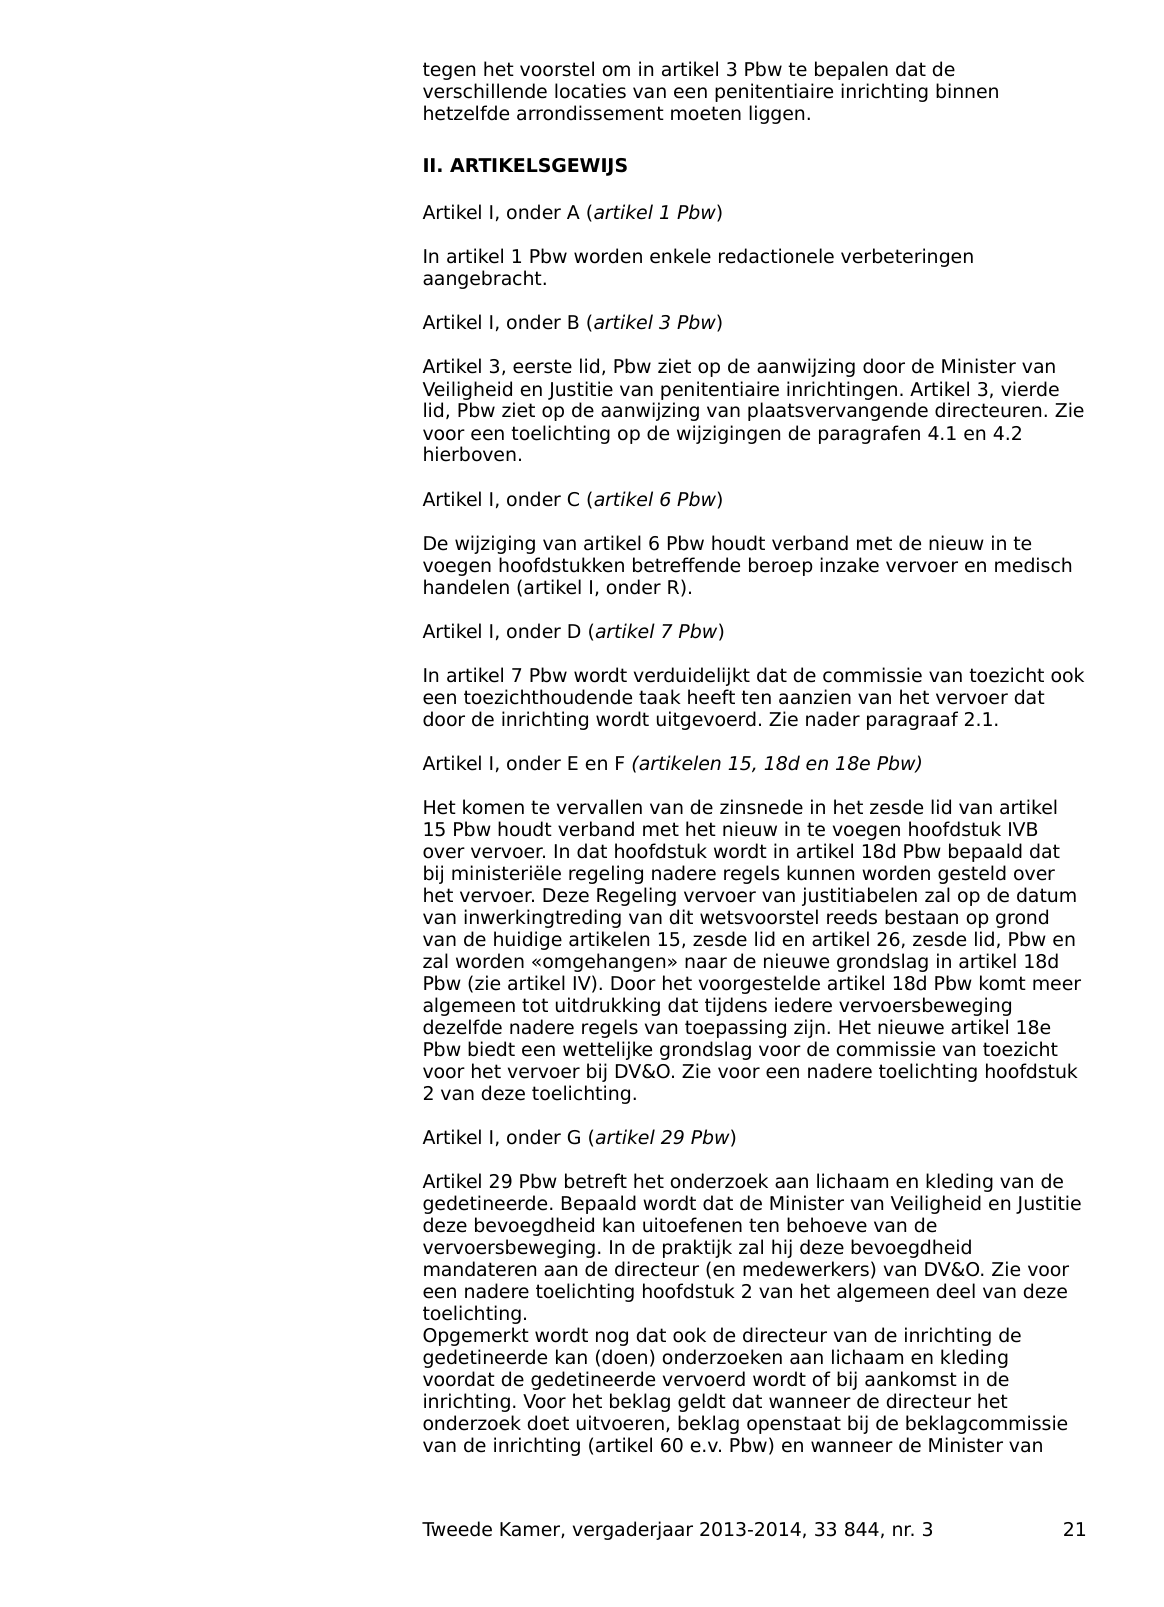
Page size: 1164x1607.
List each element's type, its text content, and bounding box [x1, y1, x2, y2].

subtitle Artikel I, onder B (artikel 3 Pbw) [422, 312, 1087, 334]
subtitle Artikel I, onder A (artikel 1 Pbw) [422, 202, 1087, 224]
subtitle II. ARTIKELSGEWIJS [422, 155, 1087, 177]
text De wijziging van artikel 6 Pbw houdt verband met de nieuw in te voegen hoofdstukken betreffende beroep inzake vervoer en medisch handelen (artikel I, onder R). [422, 533, 1087, 599]
subtitle Artikel I, onder C (artikel 6 Pbw) [422, 488, 1087, 511]
text Opgemerkt wordt nog dat ook de directeur van de inrichting de gedetineerde kan (doen) onderzoeken aan lichaam en kleding voordat de gedetineerde vervoerd wordt of bij aankomst in de inrichting. Voor het beklag geldt dat wanneer de directeur het onderzoek doet uitvoeren, beklag openstaat bij de beklagcommissie van de inrichting (artikel 60 e.v. Pbw) en wanneer de Minister van [422, 1325, 1087, 1457]
subtitle Artikel I, onder D (artikel 7 Pbw) [422, 621, 1087, 643]
text Het komen te vervallen van de zinsnede in het zesde lid van artikel 15 Pbw houdt verband met het nieuw in te voegen hoofdstuk IVB over vervoer. In dat hoofdstuk wordt in artikel 18d Pbw bepaald dat bij ministeriële regeling nadere regels kunnen worden gesteld over het vervoer. Deze Regeling vervoer van justitiabelen zal op de datum van inwerkingtreding van dit wetsvoorstel reeds bestaan op grond van de huidige artikelen 15, zesde lid en artikel 26, zesde lid, Pbw en zal worden «omgehangen» naar de nieuwe grondslag in artikel 18d Pbw (zie artikel IV). Door het voorgestelde artikel 18d Pbw komt meer algemeen tot uitdrukking dat tijdens iedere vervoersbeweging dezelfde nadere regels van toepassing zijn. Het nieuwe artikel 18e Pbw biedt een wettelijke grondslag voor de commissie van toezicht voor het vervoer bij DV&O. Zie voor een nadere toelichting hoofdstuk 2 van deze toelichting. [422, 797, 1087, 1105]
text Artikel 3, eerste lid, Pbw ziet op de aanwijzing door de Minister van Veiligheid en Justitie van penitentiaire inrichtingen. Artikel 3, vierde lid, Pbw ziet op de aanwijzing van plaatsvervangende directeuren. Zie voor een toelichting op de wijzigingen de paragrafen 4.1 en 4.2 hierboven. [422, 356, 1087, 466]
text In artikel 7 Pbw wordt verduidelijkt dat de commissie van toezicht ook een toezichthoudende taak heeft ten aanzien van het vervoer dat door de inrichting wordt uitgevoerd. Zie nader paragraaf 2.1. [422, 665, 1087, 731]
text Artikel 29 Pbw betreft het onderzoek aan lichaam en kleding van de gedetineerde. Bepaald wordt dat de Minister van Veiligheid en Justitie deze bevoegdheid kan uitoefenen ten behoeve van de vervoersbeweging. In de praktijk zal hij deze bevoegdheid mandateren aan de directeur (en medewerkers) van DV&O. Zie voor een nadere toelichting hoofdstuk 2 van het algemeen deel van deze toelichting. [422, 1171, 1087, 1325]
text tegen het voorstel om in artikel 3 Pbw te bepalen dat de verschillende locaties van een penitentiaire inrichting binnen hetzelfde arrondissement moeten liggen. [422, 59, 1087, 125]
subtitle Artikel I, onder G (artikel 29 Pbw) [422, 1127, 1087, 1149]
text In artikel 1 Pbw worden enkele redactionele verbeteringen aangebracht. [422, 246, 1087, 290]
subtitle Artikel I, onder E en F (artikelen 15, 18d en 18e Pbw) [422, 753, 1087, 775]
